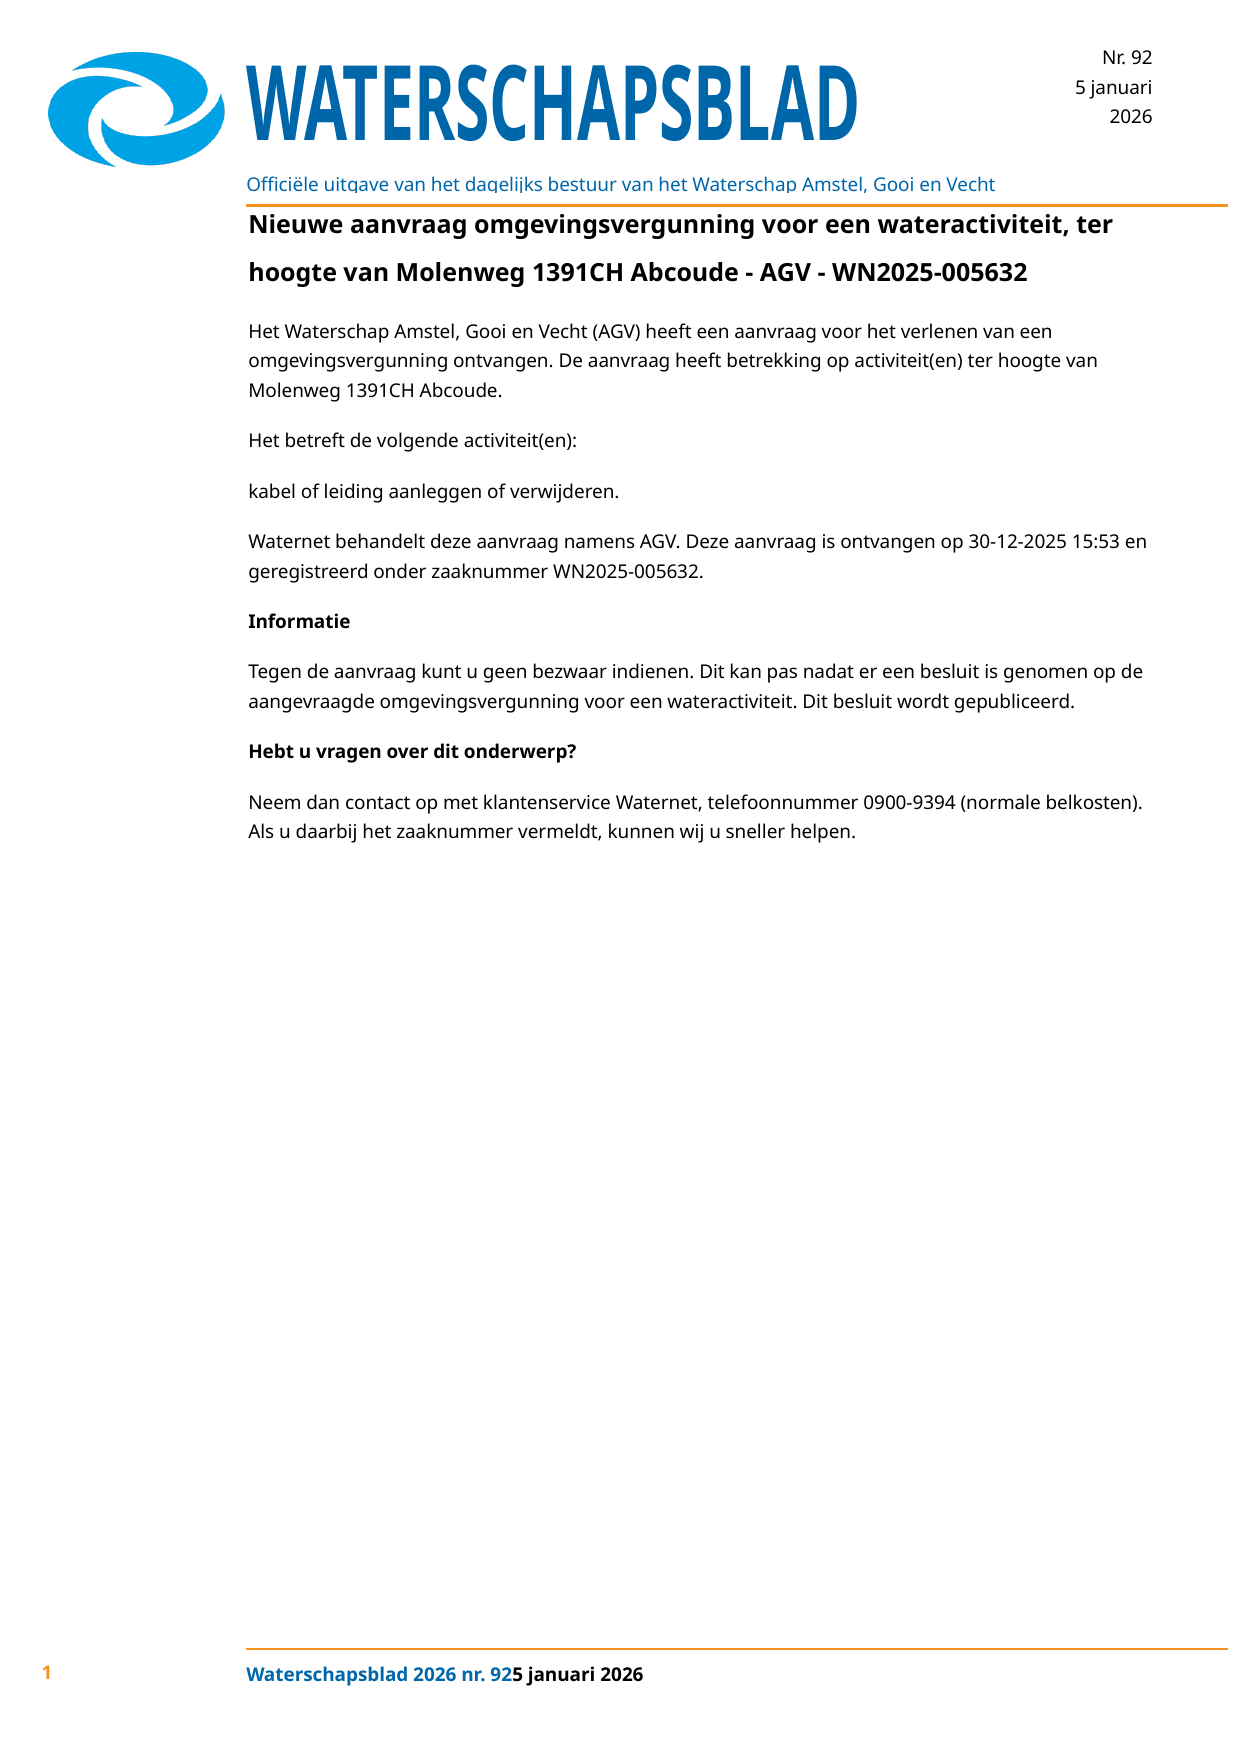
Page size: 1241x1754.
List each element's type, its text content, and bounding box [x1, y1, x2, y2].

text Hebt u vragen over dit onderwerp? [248, 739, 1152, 764]
text Waternet behandelt deze aanvraag namens AGV. Deze aanvraag is ontvangen op 30-12-2025 15:53 en geregistreerd onder zaaknummer WN2025-005632. [248, 528, 1152, 584]
text Tegen de aanvraag kunt u geen bezwaar indienen. Dit kan pas nadat er een besluit is genomen op de aangevraagde omgevingsvergunning voor een wateractiviteit. Dit besluit wordt gepubliceerd. [248, 659, 1152, 714]
picture [41, 47, 231, 172]
text kabel of leiding aanleggen of verwijderen. [248, 478, 1152, 504]
text Informatie [248, 608, 1152, 634]
text Het betreft de volgende activiteit(en): [248, 427, 1152, 453]
text Neem dan contact op met klantenservice Waternet, telefoonnummer 0900-9394 (normale belkosten). Als u daarbij het zaaknummer vermeldt, kunnen wij u sneller helpen. [248, 789, 1152, 844]
text Het Waterschap Amstel, Gooi en Vecht (AGV) heeft een aanvraag voor het verlenen van een omgevingsvergunning ontvangen. De aanvraag heeft betrekking op activiteit(en) ter hoogte van Molenweg 1391CH Abcoude. [248, 318, 1152, 403]
text Nieuwe aanvraag omgevingsvergunning voor een wateractiviteit, ter hoogte van Molenweg 1391CH Abcoude - AGV - WN2025-005632 [248, 207, 1152, 288]
